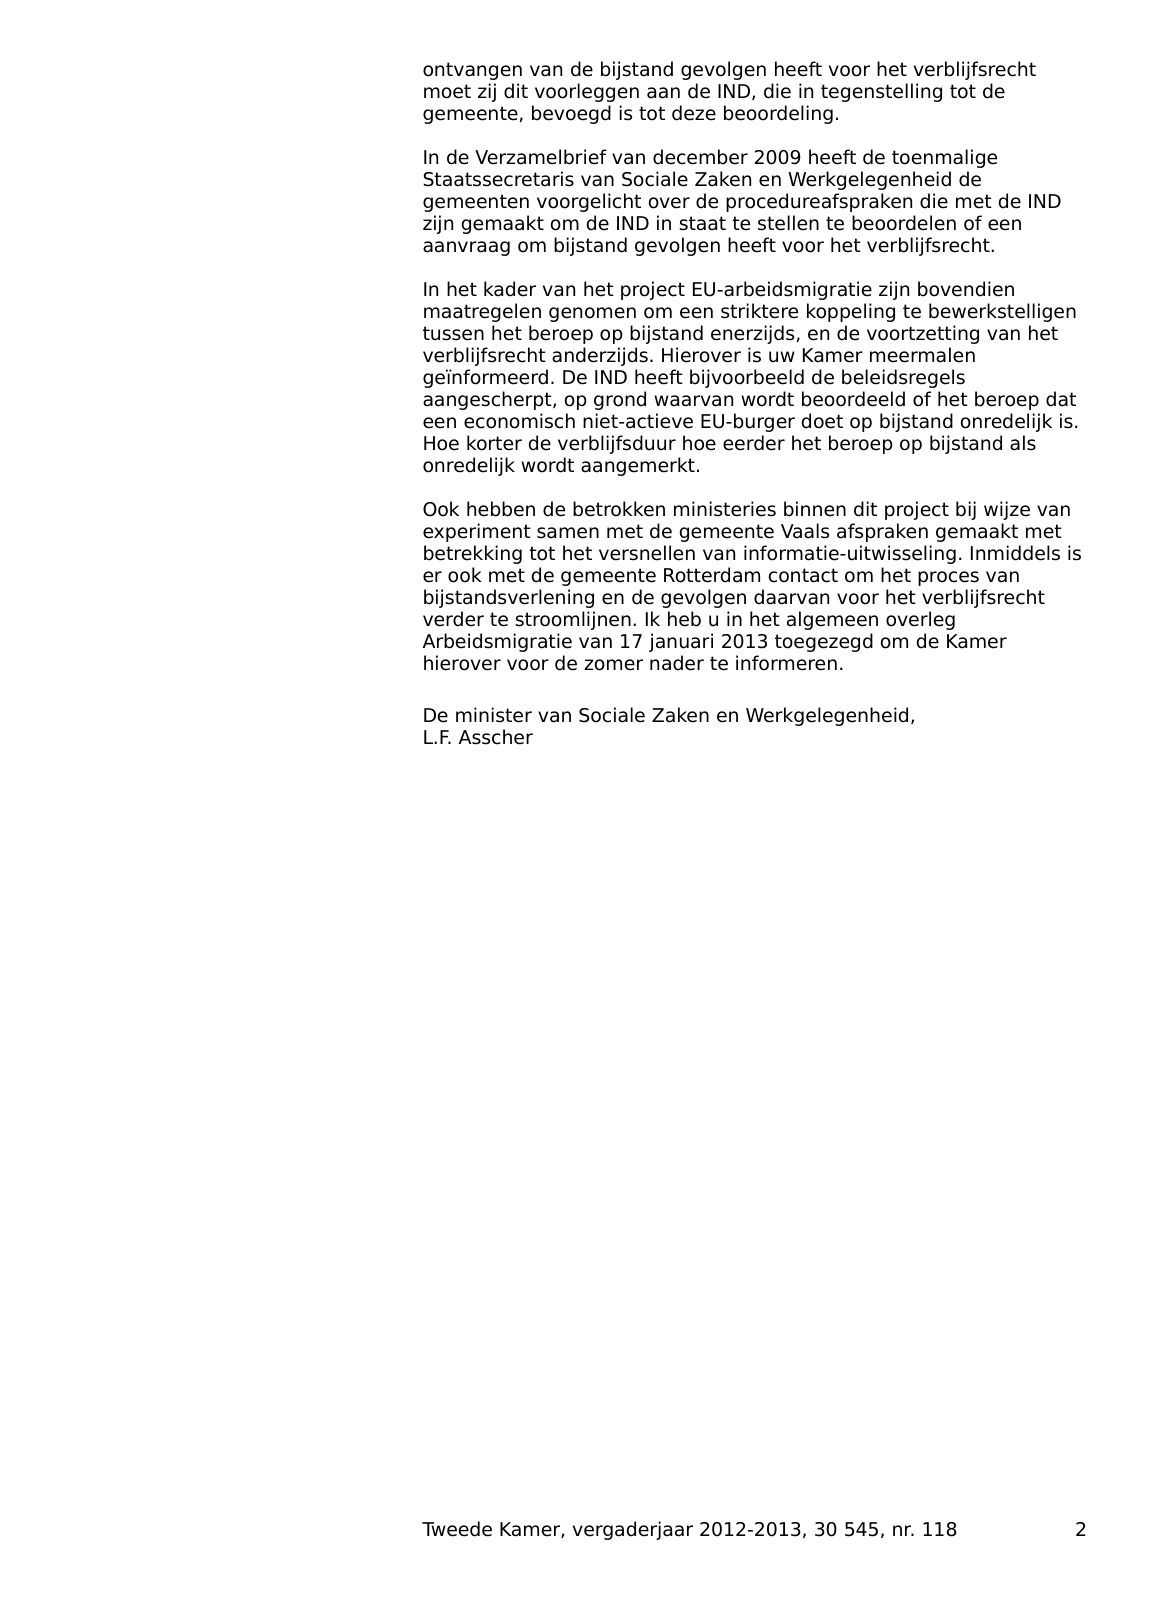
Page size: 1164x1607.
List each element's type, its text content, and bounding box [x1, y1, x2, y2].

text In het kader van het project EU-arbeidsmigratie zijn bovendien maatregelen genomen om een striktere koppeling te bewerkstelligen tussen het beroep op bijstand enerzijds, en de voortzetting van het verblijfsrecht anderzijds. Hierover is uw Kamer meermalen geïnformeerd. De IND heeft bijvoorbeeld de beleidsregels aangescherpt, op grond waarvan wordt beoordeeld of het beroep dat een economisch niet-actieve EU-burger doet op bijstand onredelijk is. Hoe korter de verblijfsduur hoe eerder het beroep op bijstand als onredelijk wordt aangemerkt. [422, 279, 1087, 477]
text ontvangen van de bijstand gevolgen heeft voor het verblijfsrecht moet zij dit voorleggen aan de IND, die in tegenstelling tot de gemeente, bevoegd is tot deze beoordeling. [422, 59, 1087, 125]
text Ook hebben de betrokken ministeries binnen dit project bij wijze van experiment samen met de gemeente Vaals afspraken gemaakt met betrekking tot het versnellen van informatie-uitwisseling. Inmiddels is er ook met de gemeente Rotterdam contact om het proces van bijstandsverlening en de gevolgen daarvan voor het verblijfsrecht verder te stroomlijnen. Ik heb u in het algemeen overleg Arbeidsmigratie van 17 januari 2013 toegezegd om de Kamer hierover voor de zomer nader te informeren. [422, 499, 1087, 675]
text In de Verzamelbrief van december 2009 heeft de toenmalige Staatssecretaris van Sociale Zaken en Werkgelegenheid de gemeenten voorgelicht over de procedureafspraken die met de IND zijn gemaakt om de IND in staat te stellen te beoordelen of een aanvraag om bijstand gevolgen heeft voor het verblijfsrecht. [422, 147, 1087, 257]
text De minister van Sociale Zaken en Werkgelegenheid, L.F. Asscher [422, 705, 1087, 749]
